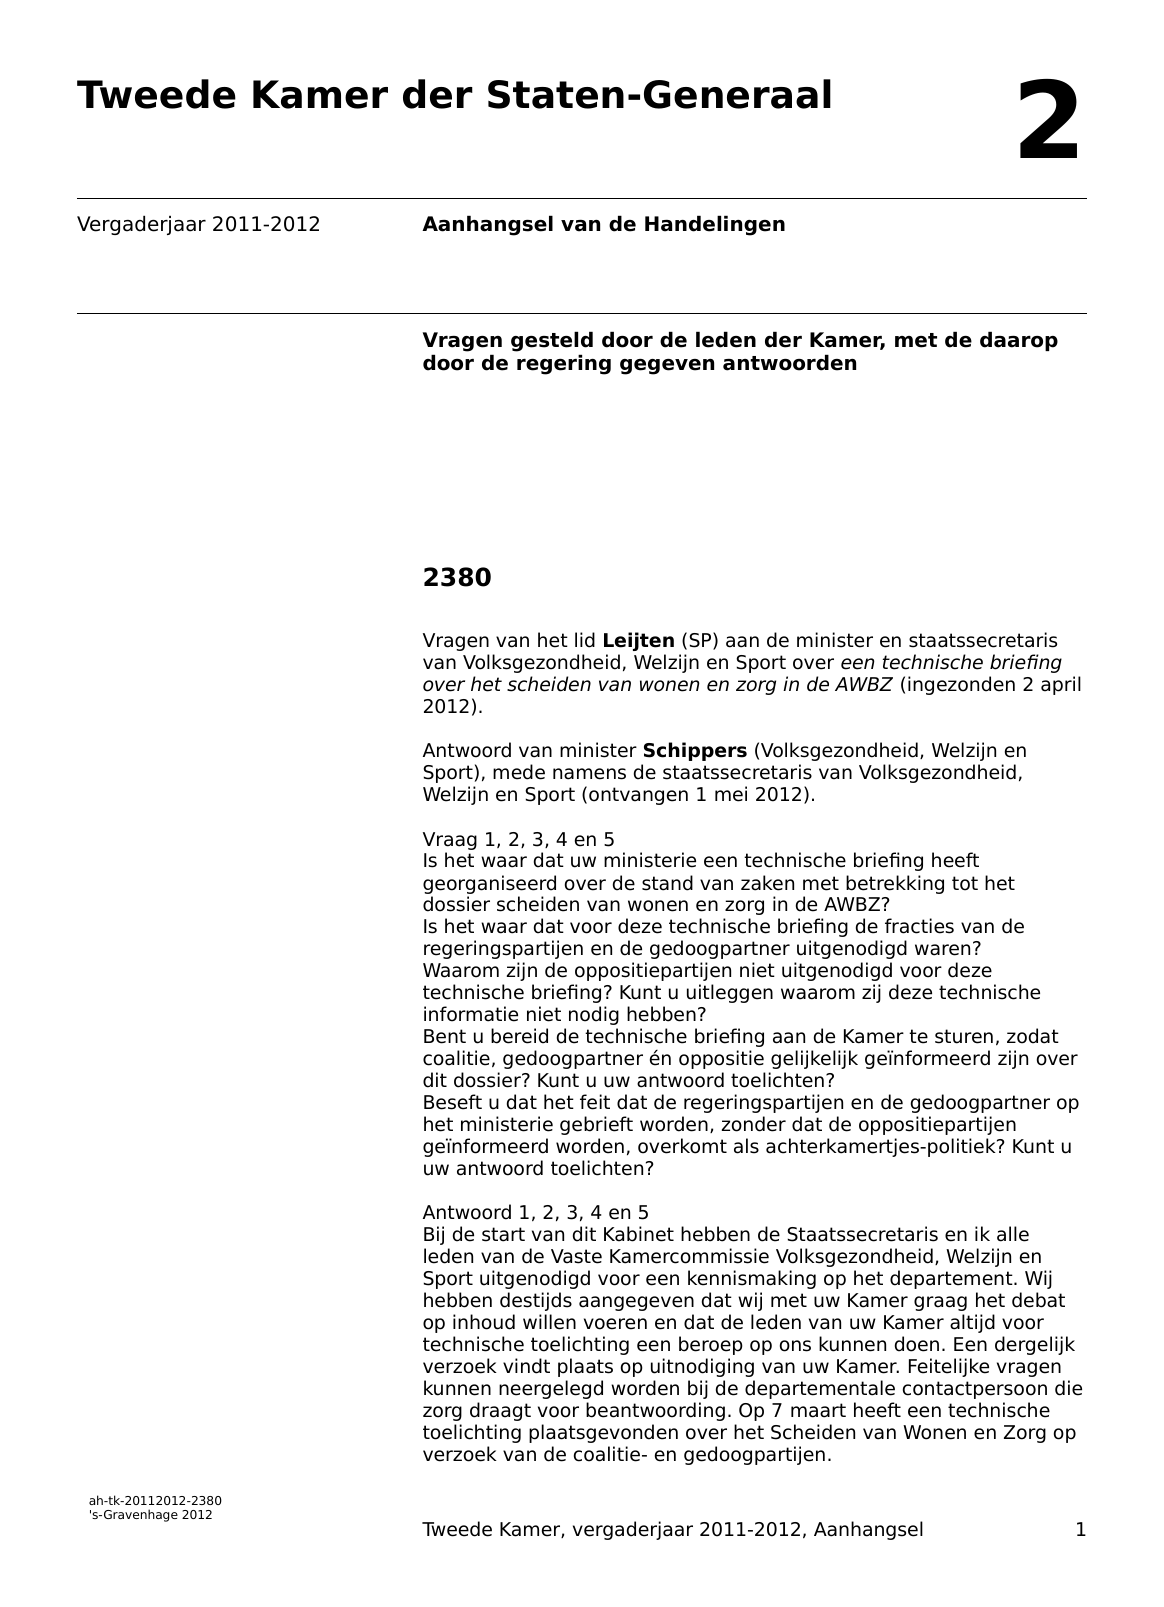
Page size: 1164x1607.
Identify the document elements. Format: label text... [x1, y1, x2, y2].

text Vraag 1, 2, 3, 4 en 5 [422, 828, 1087, 850]
table_header Tweede Kamer der Staten-Generaal [77, 59, 886, 198]
text Is het waar dat uw ministerie een technische briefing heeft georganiseerd over de stand van zaken met betrekking tot het dossier scheiden van wonen en zorg in de AWBZ? [422, 850, 1087, 916]
table_cell [77, 314, 422, 375]
text Is het waar dat voor deze technische briefing de fracties van de regeringspartijen en de gedoogpartner uitgenodigd waren? [422, 916, 1087, 960]
text Beseft u dat het feit dat de regeringspartijen en de gedoogpartner op het ministerie gebrieft worden, zonder dat de oppositiepartijen geïnformeerd worden, overkomt als achterkamertjes-politiek? Kunt u uw antwoord toelichten? [422, 1092, 1087, 1180]
text ah-tk-20112012-2380 [88, 1494, 323, 1508]
text Antwoord van minister Schippers (Volksgezondheid, Welzijn en Sport), mede namens de staatssecretaris van Volksgezondheid, Welzijn en Sport (ontvangen 1 mei 2012). [422, 740, 1087, 806]
text Antwoord 1, 2, 3, 4 en 5 [422, 1202, 1087, 1224]
table_cell Vragen gesteld door de leden der Kamer, met de daarop door de regering gegeven antwoorden [422, 314, 1087, 375]
text 2380 [422, 563, 1087, 592]
table_cell Vergaderjaar 2011-2012 [77, 199, 422, 313]
text Waarom zijn de oppositiepartijen niet uitgenodigd voor deze technische briefing? Kunt u uitleggen waarom zij deze technische informatie niet nodig hebben? [422, 960, 1087, 1026]
text Vragen van het lid Leijten (SP) aan de minister en staatssecretaris van Volksgezondheid, Welzijn en Sport over een technische briefing over het scheiden van wonen en zorg in de AWBZ (ingezonden 2 april 2012). [422, 630, 1087, 718]
table_cell Aanhangsel van de Handelingen [422, 199, 1087, 313]
text Bent u bereid de technische briefing aan de Kamer te sturen, zodat coalitie, gedoogpartner én oppositie gelijkelijk geïnformeerd zijn over dit dossier? Kunt u uw antwoord toelichten? [422, 1026, 1087, 1092]
text 's-Gravenhage 2012 [88, 1508, 323, 1522]
text Bij de start van dit Kabinet hebben de Staatssecretaris en ik alle leden van de Vaste Kamercommissie Volksgezondheid, Welzijn en Sport uitgenodigd voor een kennismaking op het departement. Wij hebben destijds aangegeven dat wij met uw Kamer graag het debat op inhoud willen voeren en dat de leden van uw Kamer altijd voor technische toelichting een beroep op ons kunnen doen. Een dergelijk verzoek vindt plaats op uitnodiging van uw Kamer. Feitelijke vragen kunnen neergelegd worden bij de departementale contactpersoon die zorg draagt voor beantwoording. Op 7 maart heeft een technische toelichting plaatsgevonden over het Scheiden van Wonen en Zorg op verzoek van de coalitie- en gedoogpartijen. [422, 1224, 1087, 1466]
table_header 2 [886, 59, 1087, 198]
